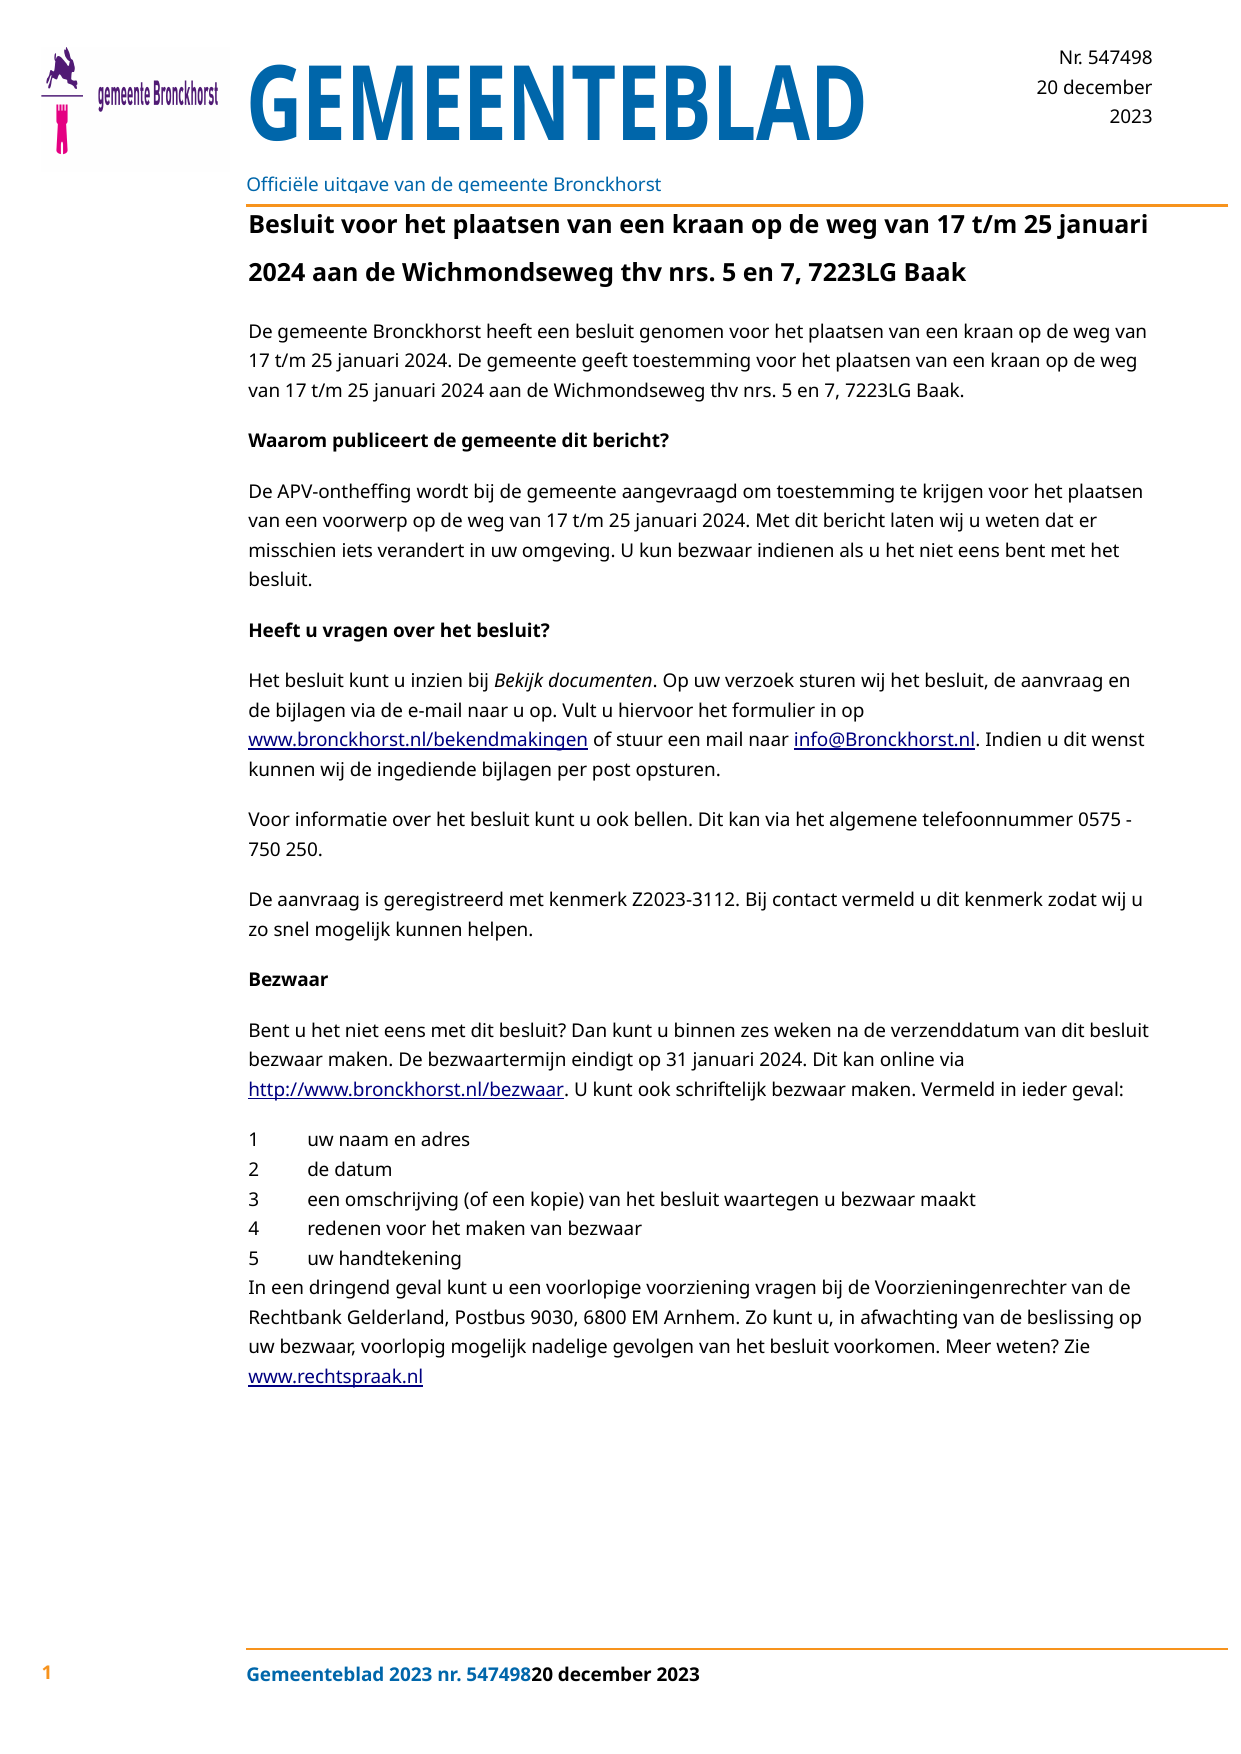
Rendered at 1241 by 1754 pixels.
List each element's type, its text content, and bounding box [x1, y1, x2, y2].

text De gemeente Bronckhorst heeft een besluit genomen voor het plaatsen van een kraan op de weg van 17 t/m 25 januari 2024. De gemeente geeft toestemming voor het plaatsen van een kraan op de weg van 17 t/m 25 januari 2024 aan de Wichmondseweg thv nrs. 5 en 7, 7223LG Baak. [248, 318, 1152, 403]
picture [41, 47, 231, 172]
text Bent u het niet eens met dit besluit? Dan kunt u binnen zes weken na de verzenddatum van dit besluit bezwaar maken. De bezwaartermijn eindigt op 31 januari 2024. Dit kan online via http://www.bronckhorst.nl/bezwaar. U kunt ook schriftelijk bezwaar maken. Vermeld in ieder geval: [248, 1017, 1152, 1102]
text Het besluit kunt u inzien bij Bekijk documenten. Op uw verzoek sturen wij het besluit, de aanvraag en de bijlagen via de e-mail naar u op. Vult u hiervoor het formulier in op www.bronckhorst.nl/bekendmakingen of stuur een mail naar info@Bronckhorst.nl. Indien u dit wenst kunnen wij de ingediende bijlagen per post opsturen. [248, 667, 1152, 782]
list uw naam en adres [248, 1127, 1152, 1152]
text Waarom publiceert de gemeente dit bericht? [248, 427, 1152, 453]
text Heeft u vragen over het besluit? [248, 617, 1152, 643]
list redenen voor het maken van bezwaar [248, 1215, 1152, 1241]
text Bezwaar [248, 967, 1152, 992]
list de datum [248, 1156, 1152, 1182]
text De APV-ontheffing wordt bij de gemeente aangevraagd om toestemming te krijgen voor het plaatsen van een voorwerp op de weg van 17 t/m 25 januari 2024. Met dit bericht laten wij u weten dat er misschien iets verandert in uw omgeving. U kun bezwaar indienen als u het niet eens bent met het besluit. [248, 478, 1152, 592]
text In een dringend geval kunt u een voorlopige voorziening vragen bij de Voorzieningenrechter van de Rechtbank Gelderland, Postbus 9030, 6800 EM Arnhem. Zo kunt u, in afwachting van de beslissing op uw bezwaar, voorlopig mogelijk nadelige gevolgen van het besluit voorkomen. Meer weten? Zie www.rechtspraak.nl [248, 1274, 1152, 1389]
list uw handtekening [248, 1245, 1152, 1271]
text De aanvraag is geregistreerd met kenmerk Z2023-3112. Bij contact vermeld u dit kenmerk zodat wij u zo snel mogelijk kunnen helpen. [248, 887, 1152, 942]
text Besluit voor het plaatsen van een kraan op de weg van 17 t/m 25 januari 2024 aan de Wichmondseweg thv nrs. 5 en 7, 7223LG Baak [248, 207, 1152, 288]
text Voor informatie over het besluit kunt u ook bellen. Dit kan via het algemene telefoonnummer 0575 - 750 250. [248, 807, 1152, 862]
list een omschrijving (of een kopie) van het besluit waartegen u bezwaar maakt [248, 1186, 1152, 1212]
